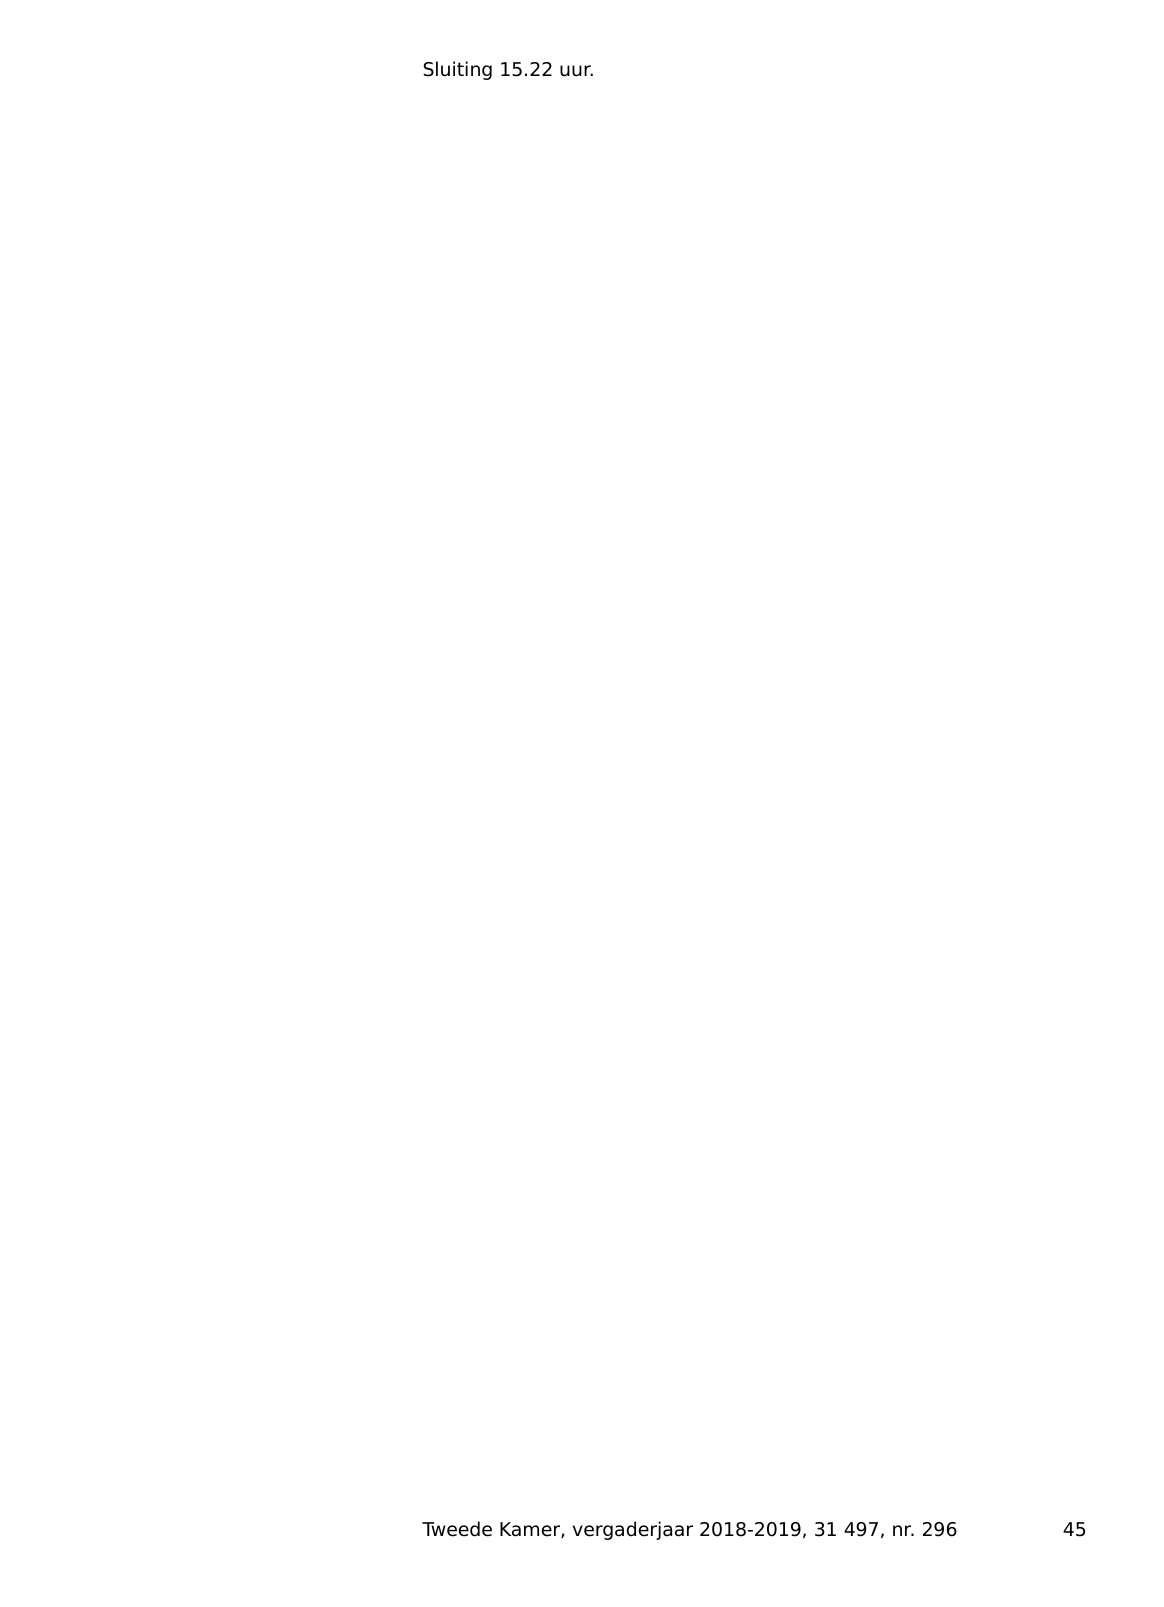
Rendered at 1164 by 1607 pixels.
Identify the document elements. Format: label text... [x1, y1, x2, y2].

text Sluiting 15.22 uur. [422, 59, 1087, 81]
